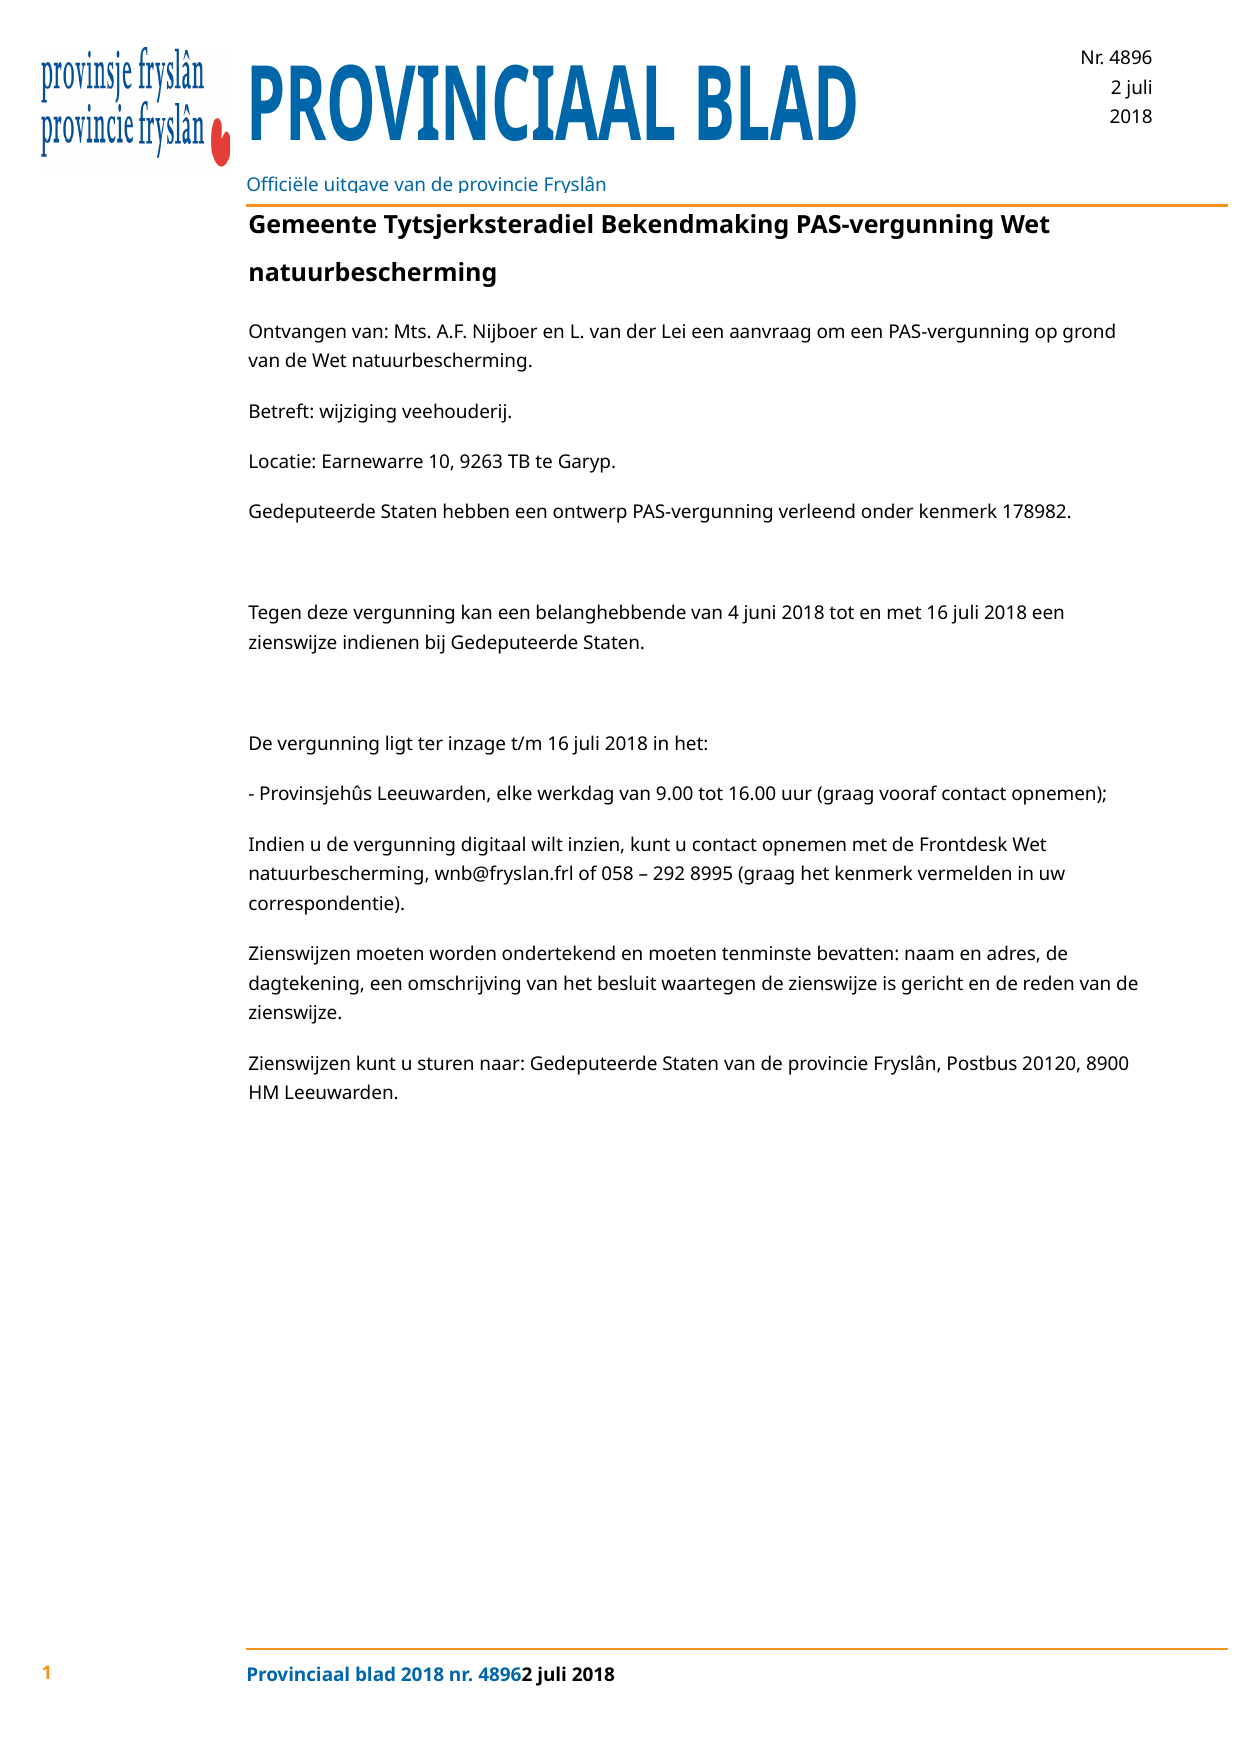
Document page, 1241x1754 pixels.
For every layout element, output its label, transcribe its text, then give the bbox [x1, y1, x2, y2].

text Zienswijzen moeten worden ondertekend en moeten tenminste bevatten: naam en adres, de dagtekening, een omschrijving van het besluit waartegen de zienswijze is gericht en de reden van de zienswijze. [248, 940, 1152, 1025]
text Tegen deze vergunning kan een belanghebbende van 4 juni 2018 tot en met 16 juli 2018 een zienswijze indienen bij Gedeputeerde Staten. [248, 599, 1152, 655]
text Gemeente Tytsjerksteradiel Bekendmaking PAS-vergunning Wet natuurbescherming [248, 207, 1152, 288]
text - Provinsjehûs Leeuwarden, elke werkdag van 9.00 tot 16.00 uur (graag vooraf contact opnemen); [248, 780, 1152, 806]
text De vergunning ligt ter inzage t/m 16 juli 2018 in het: [248, 730, 1152, 756]
text Locatie: Earnewarre 10, 9263 TB te Garyp. [248, 448, 1152, 474]
picture [41, 47, 231, 172]
text Gedeputeerde Staten hebben een ontwerp PAS-vergunning verleend onder kenmerk 178982. [248, 499, 1152, 524]
text Ontvangen van: Mts. A.F. Nijboer en L. van der Lei een aanvraag om een PAS-vergunning op grond van de Wet natuurbescherming. [248, 318, 1152, 373]
text Indien u de vergunning digitaal wilt inzien, kunt u contact opnemen met de Frontdesk Wet natuurbescherming, wnb@fryslan.frl of 058 – 292 8995 (graag het kenmerk vermelden in uw correspondentie). [248, 831, 1152, 916]
text Betreft: wijziging veehouderij. [248, 398, 1152, 424]
text Zienswijzen kunt u sturen naar: Gedeputeerde Staten van de provincie Fryslân, Postbus 20120, 8900 HM Leeuwarden. [248, 1050, 1152, 1105]
